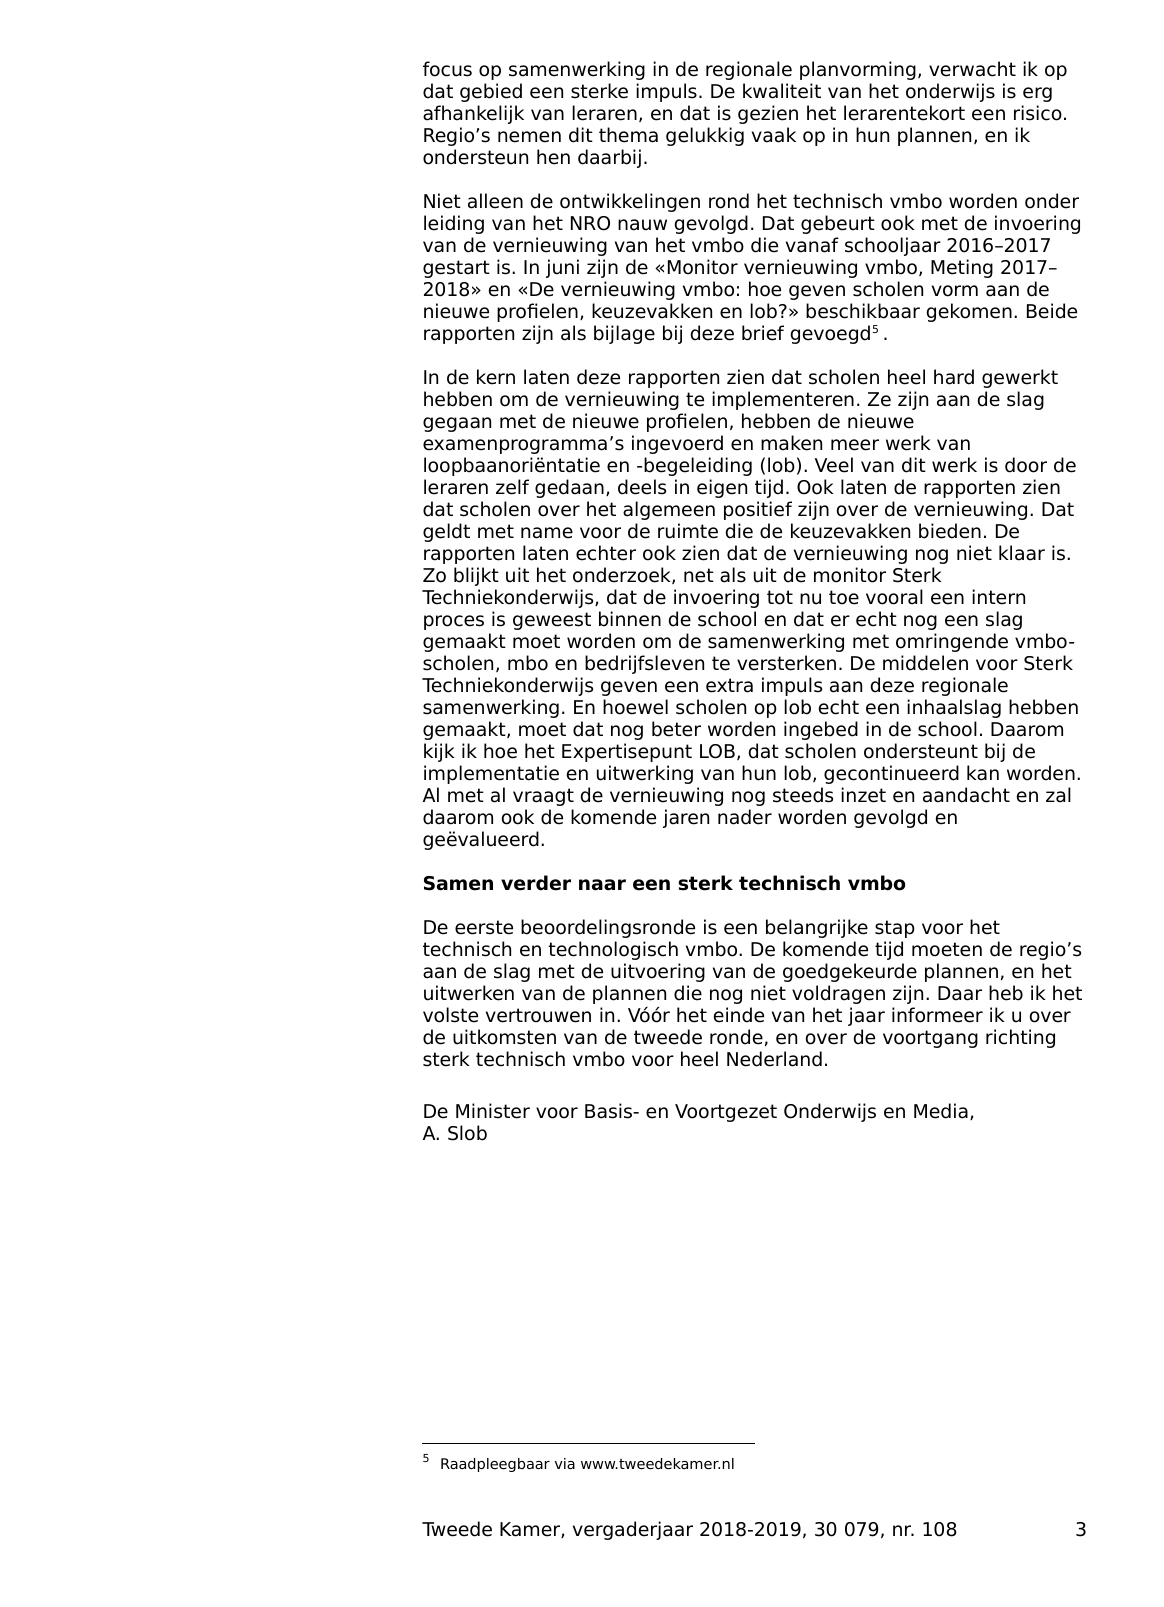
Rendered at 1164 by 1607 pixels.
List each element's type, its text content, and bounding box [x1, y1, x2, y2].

subtitle Samen verder naar een sterk technisch vmbo [422, 873, 1087, 895]
text focus op samenwerking in de regionale planvorming, verwacht ik op dat gebied een sterke impuls. De kwaliteit van het onderwijs is erg afhankelijk van leraren, en dat is gezien het lerarentekort een risico. Regio’s nemen dit thema gelukkig vaak op in hun plannen, en ik ondersteun hen daarbij. [422, 59, 1087, 169]
text Niet alleen de ontwikkelingen rond het technisch vmbo worden onder leiding van het NRO nauw gevolgd. Dat gebeurt ook met de invoering van de vernieuwing van het vmbo die vanaf schooljaar 2016–2017 gestart is. In juni zijn de «Monitor vernieuwing vmbo, Meting 2017–2018» en «De vernieuwing vmbo: hoe geven scholen vorm aan de nieuwe profielen, keuzevakken en lob?» beschikbaar gekomen. Beide rapporten zijn als bijlage bij deze brief gevoegd. [422, 191, 1087, 345]
text In de kern laten deze rapporten zien dat scholen heel hard gewerkt hebben om de vernieuwing te implementeren. Ze zijn aan de slag gegaan met de nieuwe profielen, hebben de nieuwe examenprogramma’s ingevoerd en maken meer werk van loopbaanoriëntatie en -begeleiding (lob). Veel van dit werk is door de leraren zelf gedaan, deels in eigen tijd. Ook laten de rapporten zien dat scholen over het algemeen positief zijn over de vernieuwing. Dat geldt met name voor de ruimte die de keuzevakken bieden. De rapporten laten echter ook zien dat de vernieuwing nog niet klaar is. Zo blijkt uit het onderzoek, net als uit de monitor Sterk Techniekonderwijs, dat de invoering tot nu toe vooral een intern proces is geweest binnen de school en dat er echt nog een slag gemaakt moet worden om de samenwerking met omringende vmbo-scholen, mbo en bedrijfsleven te versterken. De middelen voor Sterk Techniekonderwijs geven een extra impuls aan deze regionale samenwerking. En hoewel scholen op lob echt een inhaalslag hebben gemaakt, moet dat nog beter worden ingebed in de school. Daarom kijk ik hoe het Expertisepunt LOB, dat scholen ondersteunt bij de implementatie en uitwerking van hun lob, gecontinueerd kan worden. Al met al vraagt de vernieuwing nog steeds inzet en aandacht en zal daarom ook de komende jaren nader worden gevolgd en geëvalueerd. [422, 367, 1087, 851]
text Raadpleegbaar via www.tweedekamer.nl [422, 1452, 1087, 1474]
text De Minister voor Basis- en Voortgezet Onderwijs en Media, A. Slob [422, 1101, 1087, 1145]
text De eerste beoordelingsronde is een belangrijke stap voor het technisch en technologisch vmbo. De komende tijd moeten de regio’s aan de slag met de uitvoering van de goedgekeurde plannen, en het uitwerken van de plannen die nog niet voldragen zijn. Daar heb ik het volste vertrouwen in. Vóór het einde van het jaar informeer ik u over de uitkomsten van de tweede ronde, en over de voortgang richting sterk technisch vmbo voor heel Nederland. [422, 917, 1087, 1071]
